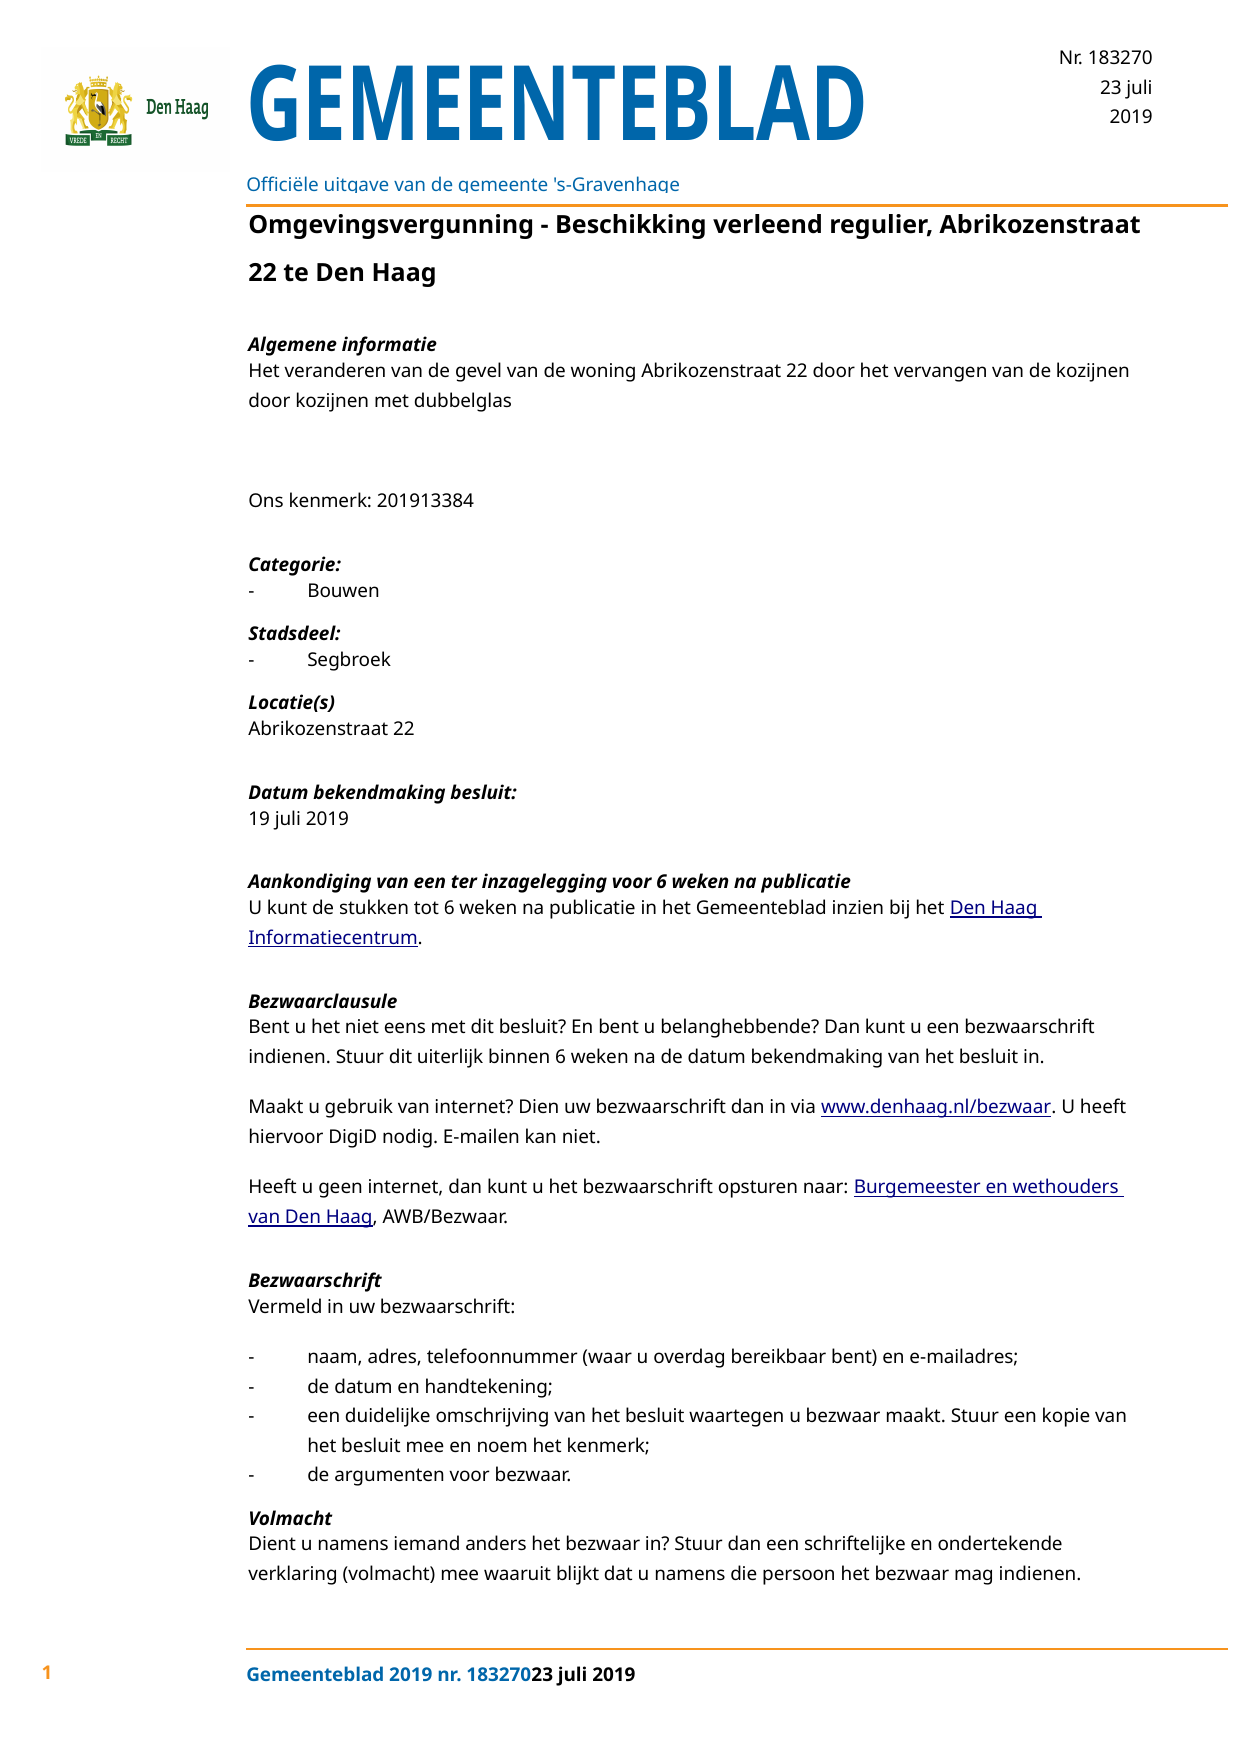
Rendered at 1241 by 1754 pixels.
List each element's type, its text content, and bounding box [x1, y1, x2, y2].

text Locatie(s) [248, 689, 1152, 715]
text Bent u het niet eens met dit besluit? En bent u belanghebbende? Dan kunt u een bezwaarschrift indienen. Stuur dit uiterlijk binnen 6 weken na de datum bekendmaking van het besluit in. [248, 1014, 1152, 1069]
text Stadsdeel: [248, 620, 1152, 646]
text Bezwaarclausule [248, 988, 1152, 1014]
list de datum en handtekening; [248, 1373, 1152, 1399]
text Bezwaarschrift [248, 1267, 1152, 1293]
text Volmacht [248, 1505, 1152, 1531]
text Algemene informatie [248, 331, 1152, 357]
text Categorie: [248, 552, 1152, 577]
text 19 juli 2019 [248, 805, 1152, 830]
list de argumenten voor bezwaar. [248, 1462, 1152, 1487]
text Het veranderen van de gevel van de woning Abrikozenstraat 22 door het vervangen van de kozijnen door kozijnen met dubbelglas [248, 357, 1152, 412]
picture [41, 47, 231, 172]
list naam, adres, telefoonnummer (waar u overdag bereikbaar bent) en e-mailadres; [248, 1343, 1152, 1369]
list Bouwen [248, 577, 1152, 603]
text Abrikozenstraat 22 [248, 715, 1152, 741]
text Vermeld in uw bezwaarschrift: [248, 1293, 1152, 1319]
text Ons kenmerk: 201913384 [248, 488, 1152, 513]
text U kunt de stukken tot 6 weken na publicatie in het Gemeenteblad inzien bij het Den Haag Informatiecentrum. [248, 894, 1152, 950]
text Maakt u gebruik van internet? Dien uw bezwaarschrift dan in via www.denhaag.nl/bezwaar. U heeft hiervoor DigiD nodig. E-mailen kan niet. [248, 1094, 1152, 1149]
text Dient u namens iemand anders het bezwaar in? Stuur dan een schriftelijke en ondertekende verklaring (volmacht) mee waaruit blijkt dat u namens die persoon het bezwaar mag indienen. [248, 1531, 1152, 1586]
text Omgevingsvergunning - Beschikking verleend regulier, Abrikozenstraat 22 te Den Haag [248, 207, 1152, 288]
text Datum bekendmaking besluit: [248, 779, 1152, 805]
text Heeft u geen internet, dan kunt u het bezwaarschrift opsturen naar: Burgemeester en wethouders van Den Haag, AWB/Bezwaar. [248, 1174, 1152, 1229]
list Segbroek [248, 646, 1152, 672]
list een duidelijke omschrijving van het besluit waartegen u bezwaar maakt. Stuur een kopie van het besluit mee en noem het kenmerk; [248, 1402, 1152, 1458]
text Aankondiging van een ter inzagelegging voor 6 weken na publicatie [248, 869, 1152, 894]
